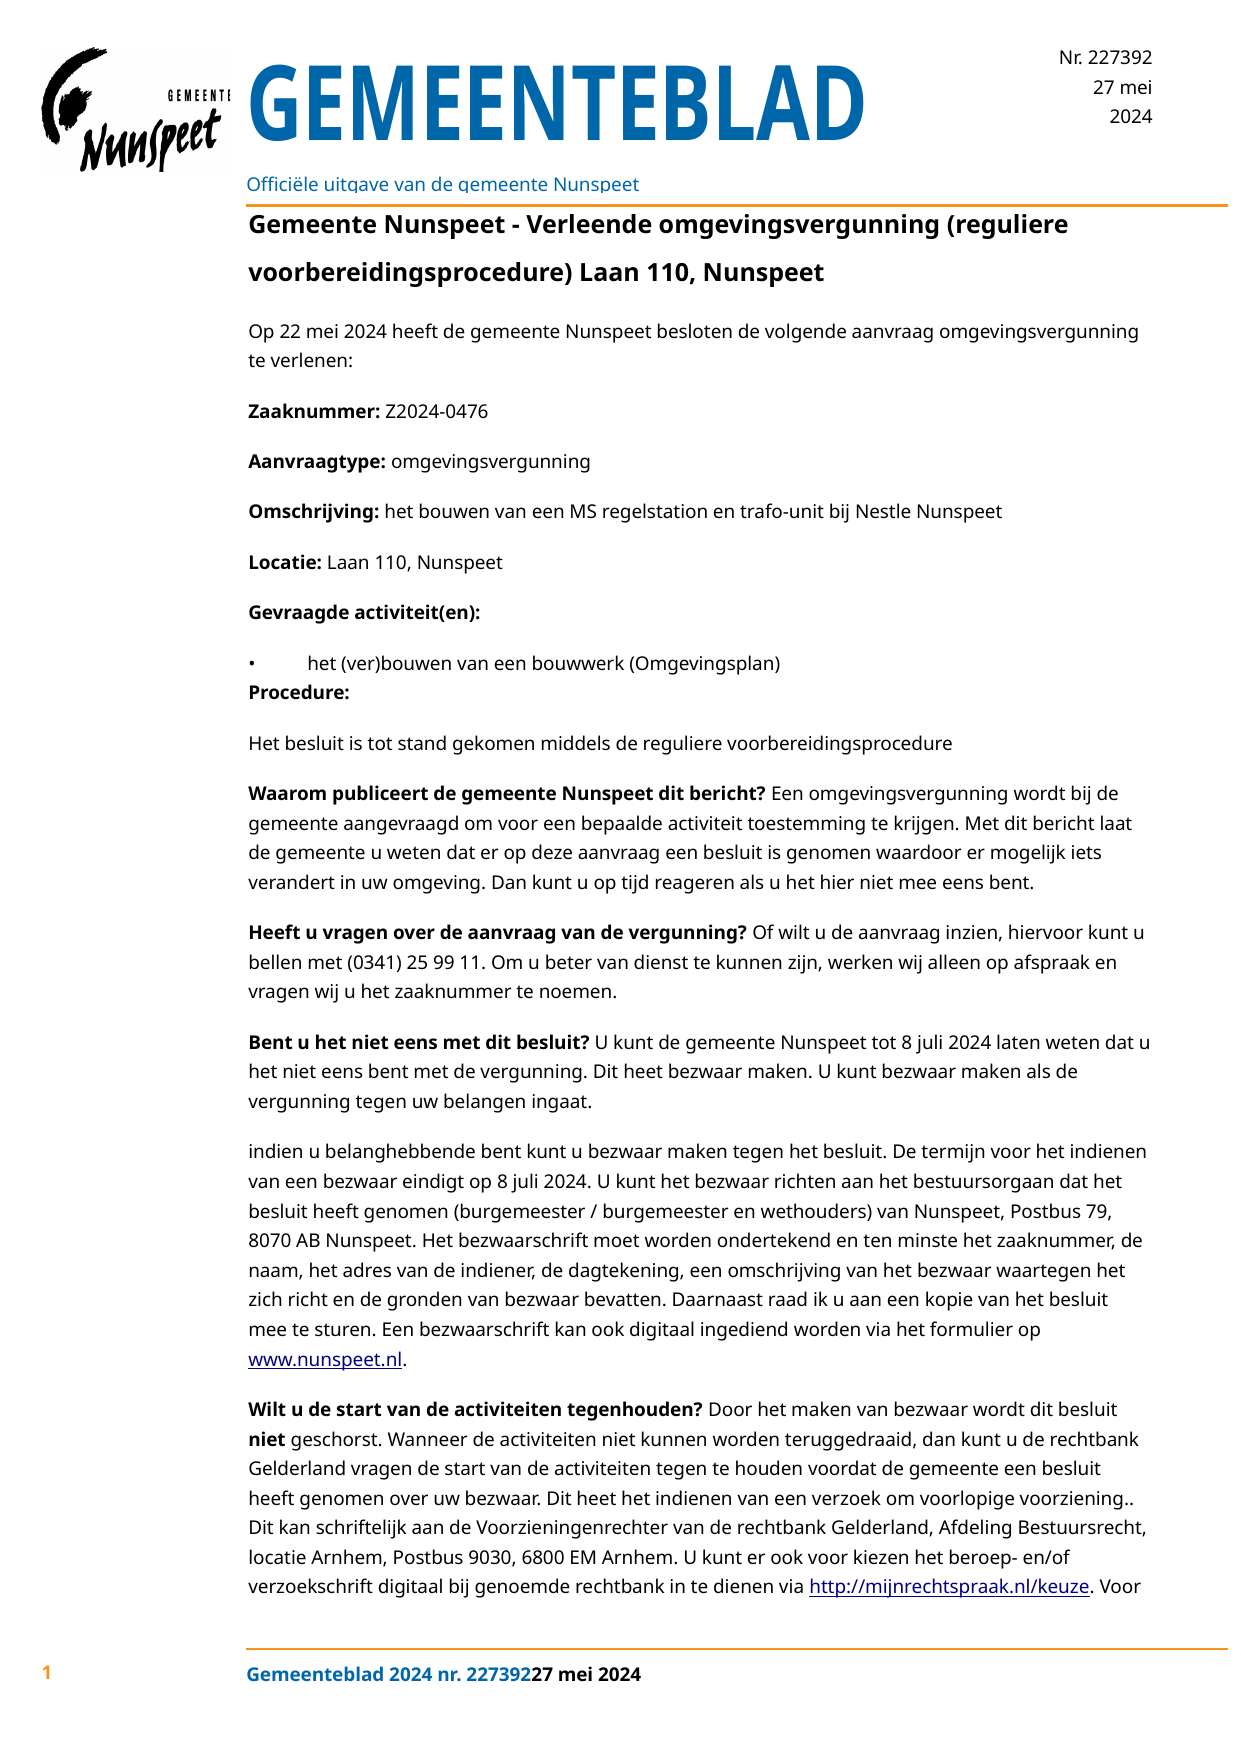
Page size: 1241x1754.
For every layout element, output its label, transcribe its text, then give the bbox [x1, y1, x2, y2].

text Gevraagde activiteit(en): [248, 599, 1152, 625]
text Het besluit is tot stand gekomen middels de reguliere voorbereidingsprocedure [248, 730, 1152, 756]
picture [41, 47, 231, 172]
list het (ver)bouwen van een bouwwerk (Omgevingsplan) [248, 650, 1152, 676]
text Aanvraagtype: omgevingsvergunning [248, 448, 1152, 474]
text Locatie: Laan 110, Nunspeet [248, 549, 1152, 575]
text Procedure: [248, 679, 1152, 705]
text Waarom publiceert de gemeente Nunspeet dit bericht? Een omgevingsvergunning wordt bij de gemeente aangevraagd om voor een bepaalde activiteit toestemming te krijgen. Met dit bericht laat de gemeente u weten dat er op deze aanvraag een besluit is genomen waardoor er mogelijk iets verandert in uw omgeving. Dan kunt u op tijd reageren als u het hier niet mee eens bent. [248, 780, 1152, 895]
text Heeft u vragen over de aanvraag van de vergunning? Of wilt u de aanvraag inzien, hiervoor kunt u bellen met (0341) 25 99 11. Om u beter van dienst te kunnen zijn, werken wij alleen op afspraak en vragen wij u het zaaknummer te noemen. [248, 919, 1152, 1004]
text Bent u het niet eens met dit besluit? U kunt de gemeente Nunspeet tot 8 juli 2024 laten weten dat u het niet eens bent met de vergunning. Dit heet bezwaar maken. U kunt bezwaar maken als de vergunning tegen uw belangen ingaat. [248, 1029, 1152, 1114]
text Op 22 mei 2024 heeft de gemeente Nunspeet besloten de volgende aanvraag omgevingsvergunning te verlenen: [248, 318, 1152, 373]
text Zaaknummer: Z2024-0476 [248, 398, 1152, 424]
text Wilt u de start van de activiteiten tegenhouden? Door het maken van bezwaar wordt dit besluit niet geschorst. Wanneer de activiteiten niet kunnen worden teruggedraaid, dan kunt u de rechtbank Gelderland vragen de start van de activiteiten tegen te houden voordat de gemeente een besluit heeft genomen over uw bezwaar. Dit heet het indienen van een verzoek om voorlopige voorziening.. Dit kan schriftelijk aan de Voorzieningenrechter van de rechtbank Gelderland, Afdeling Bestuursrecht, locatie Arnhem, Postbus 9030, 6800 EM Arnhem. U kunt er ook voor kiezen het beroep- en/of verzoekschrift digitaal bij genoemde rechtbank in te dienen via http://mijnrechtspraak.nl/keuze. Voor [248, 1396, 1152, 1599]
text indien u belanghebbende bent kunt u bezwaar maken tegen het besluit. De termijn voor het indienen van een bezwaar eindigt op 8 juli 2024. U kunt het bezwaar richten aan het bestuursorgaan dat het besluit heeft genomen (burgemeester / burgemeester en wethouders) van Nunspeet, Postbus 79, 8070 AB Nunspeet. Het bezwaarschrift moet worden ondertekend en ten minste het zaaknummer, de naam, het adres van de indiener, de dagtekening, een omschrijving van het bezwaar waartegen het zich richt en de gronden van bezwaar bevatten. Daarnaast raad ik u aan een kopie van het besluit mee te sturen. Een bezwaarschrift kan ook digitaal ingediend worden via het formulier op www.nunspeet.nl. [248, 1139, 1152, 1372]
text Gemeente Nunspeet - Verleende omgevingsvergunning (reguliere voorbereidingsprocedure) Laan 110, Nunspeet [248, 207, 1152, 288]
text Omschrijving: het bouwen van een MS regelstation en trafo-unit bij Nestle Nunspeet [248, 499, 1152, 524]
